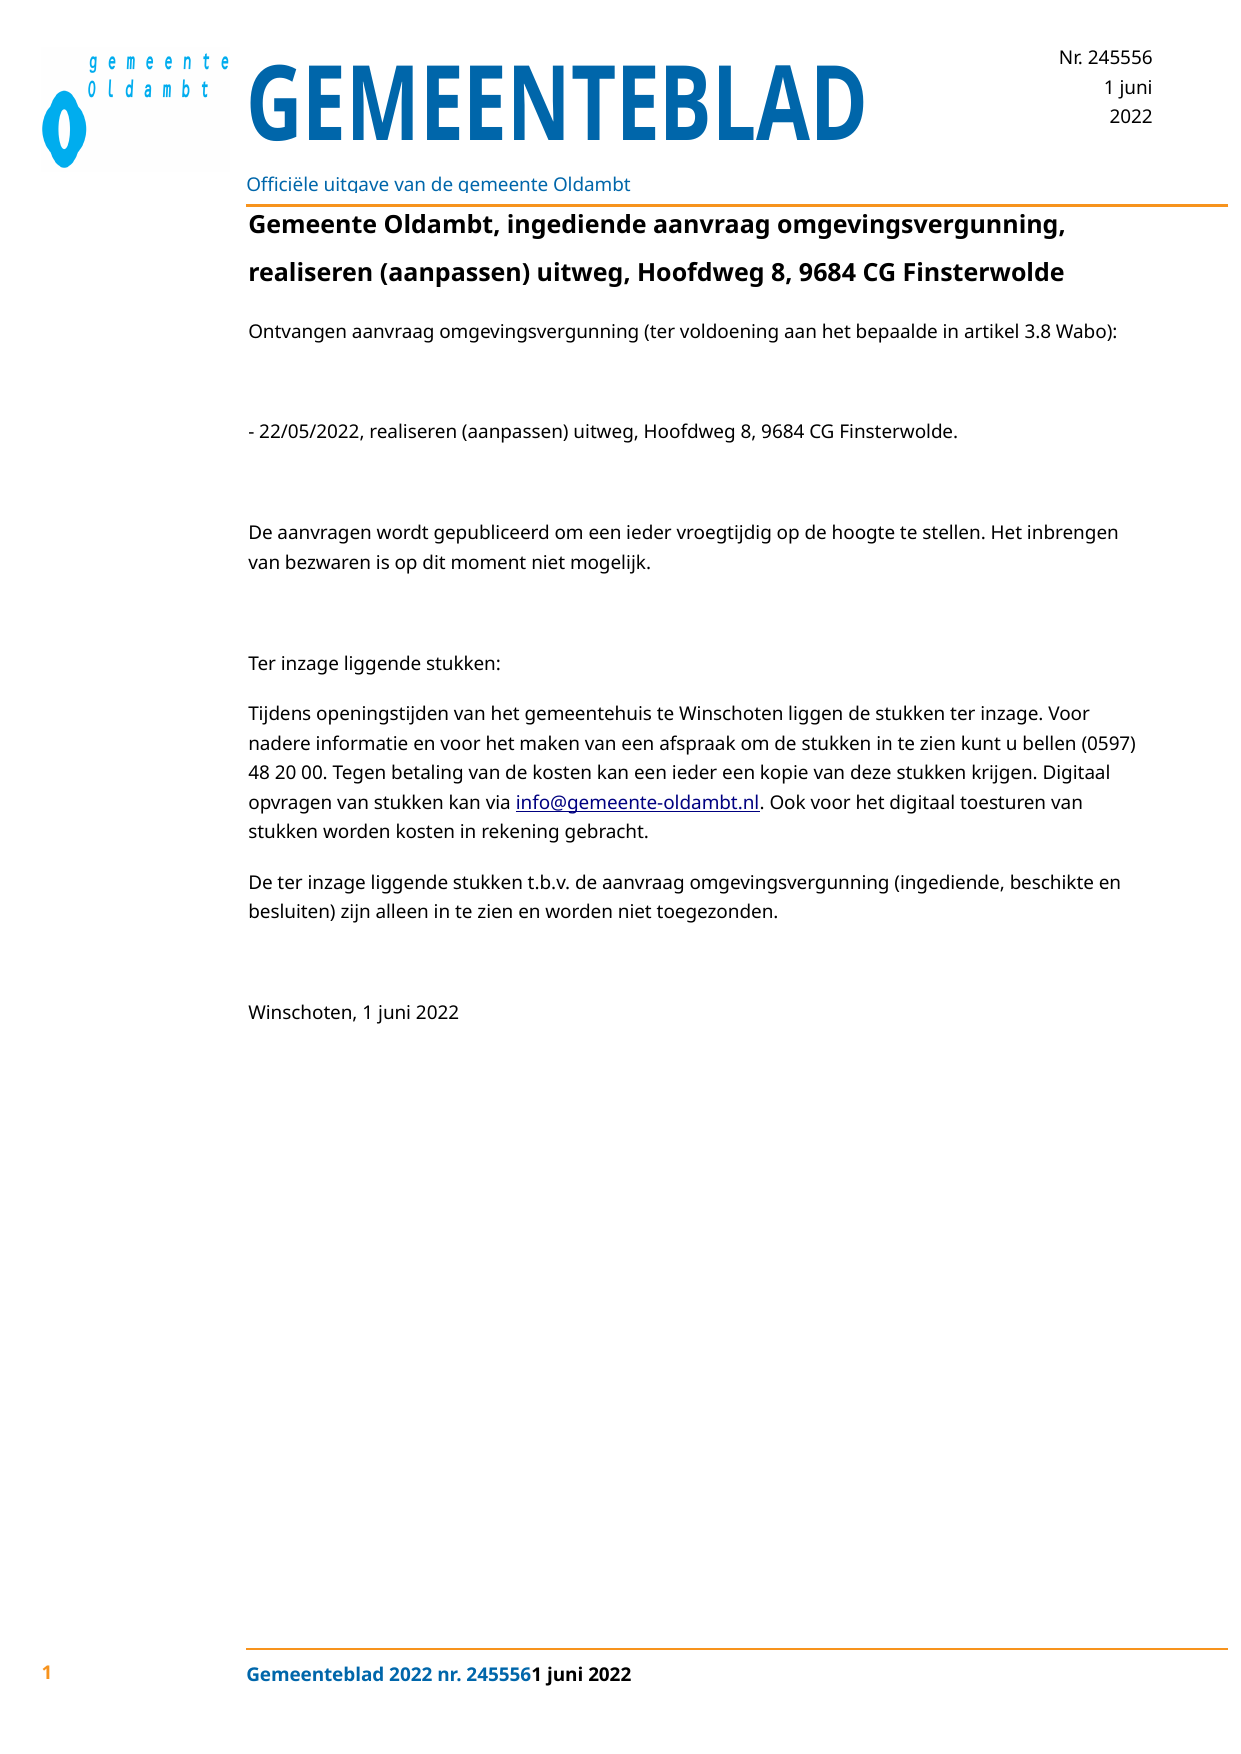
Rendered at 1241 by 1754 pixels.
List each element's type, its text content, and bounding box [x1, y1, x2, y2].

picture [41, 47, 231, 172]
text De aanvragen wordt gepubliceerd om een ieder vroegtijdig op de hoogte te stellen. Het inbrengen van bezwaren is op dit moment niet mogelijk. [248, 519, 1152, 575]
text Tijdens openingstijden van het gemeentehuis te Winschoten liggen de stukken ter inzage. Voor nadere informatie en voor het maken van een afspraak om de stukken in te zien kunt u bellen (0597) 48 20 00. Tegen betaling van de kosten kan een ieder een kopie van deze stukken krijgen. Digitaal opvragen van stukken kan via info@gemeente-oldambt.nl. Ook voor het digitaal toesturen van stukken worden kosten in rekening gebracht. [248, 700, 1152, 844]
text - 22/05/2022, realiseren (aanpassen) uitweg, Hoofdweg 8, 9684 CG Finsterwolde. [248, 419, 1152, 444]
text Gemeente Oldambt, ingediende aanvraag omgevingsvergunning, realiseren (aanpassen) uitweg, Hoofdweg 8, 9684 CG Finsterwolde [248, 207, 1152, 288]
text Ter inzage liggende stukken: [248, 650, 1152, 676]
text Ontvangen aanvraag omgevingsvergunning (ter voldoening aan het bepaalde in artikel 3.8 Wabo): [248, 318, 1152, 344]
text De ter inzage liggende stukken t.b.v. de aanvraag omgevingsvergunning (ingediende, beschikte en besluiten) zijn alleen in te zien en worden niet toegezonden. [248, 869, 1152, 924]
text Winschoten, 1 juni 2022 [248, 999, 1152, 1025]
